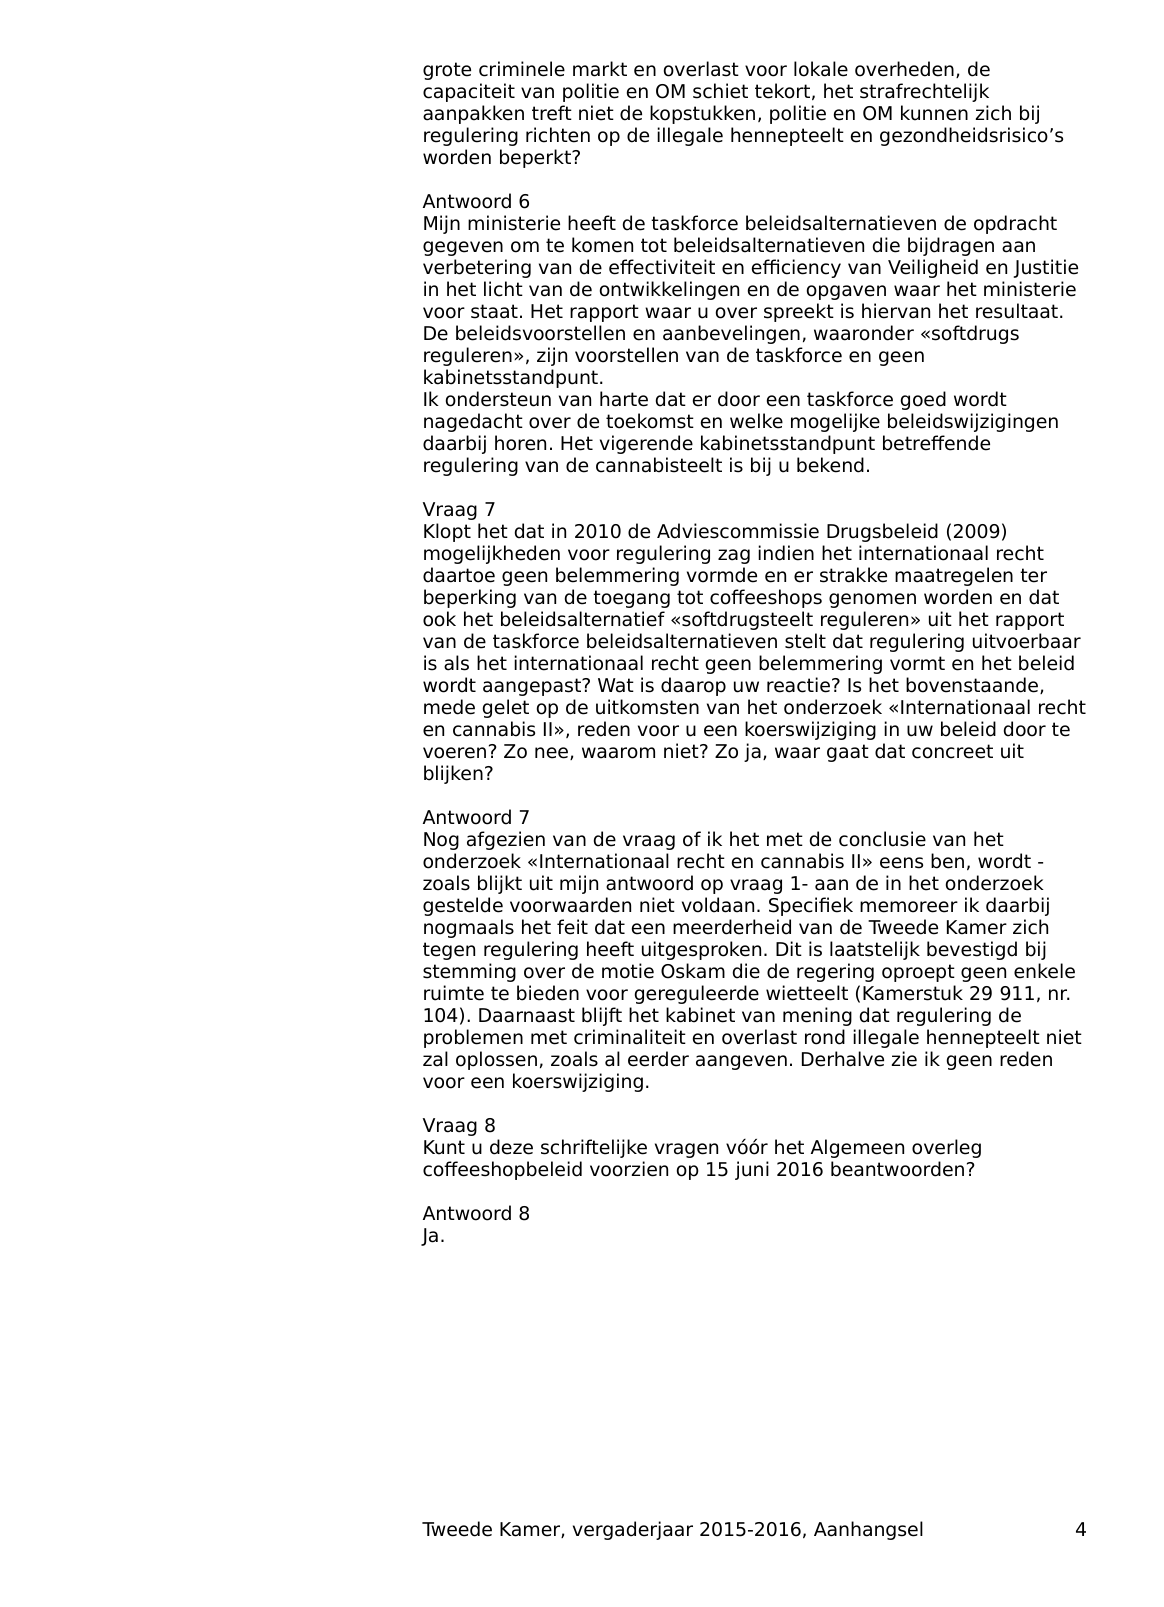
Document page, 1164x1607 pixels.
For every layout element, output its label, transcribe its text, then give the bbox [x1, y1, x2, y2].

text Antwoord 8 [422, 1203, 1087, 1225]
text Kunt u deze schriftelijke vragen vóór het Algemeen overleg coffeeshopbeleid voorzien op 15 juni 2016 beantwoorden? [422, 1137, 1087, 1181]
text Ja. [422, 1225, 1087, 1247]
text Vraag 8 [422, 1115, 1087, 1137]
text Mijn ministerie heeft de taskforce beleidsalternatieven de opdracht gegeven om te komen tot beleidsalternatieven die bijdragen aan verbetering van de effectiviteit en efficiency van Veiligheid en Justitie in het licht van de ontwikkelingen en de opgaven waar het ministerie voor staat. Het rapport waar u over spreekt is hiervan het resultaat. De beleidsvoorstellen en aanbevelingen, waaronder «softdrugs reguleren», zijn voorstellen van de taskforce en geen kabinetsstandpunt. [422, 213, 1087, 389]
text Ik ondersteun van harte dat er door een taskforce goed wordt nagedacht over de toekomst en welke mogelijke beleidswijzigingen daarbij horen. Het vigerende kabinetsstandpunt betreffende regulering van de cannabisteelt is bij u bekend. [422, 389, 1087, 477]
text Antwoord 6 [422, 191, 1087, 213]
text Vraag 7 [422, 499, 1087, 521]
text Antwoord 7 [422, 807, 1087, 829]
text grote criminele markt en overlast voor lokale overheden, de capaciteit van politie en OM schiet tekort, het strafrechtelijk aanpakken treft niet de kopstukken, politie en OM kunnen zich bij regulering richten op de illegale hennepteelt en gezondheidsrisico’s worden beperkt? [422, 59, 1087, 169]
text Nog afgezien van de vraag of ik het met de conclusie van het onderzoek «Internationaal recht en cannabis II» eens ben, wordt -zoals blijkt uit mijn antwoord op vraag 1- aan de in het onderzoek gestelde voorwaarden niet voldaan. Specifiek memoreer ik daarbij nogmaals het feit dat een meerderheid van de Tweede Kamer zich tegen regulering heeft uitgesproken. Dit is laatstelijk bevestigd bij stemming over de motie Oskam die de regering oproept geen enkele ruimte te bieden voor gereguleerde wietteelt (Kamerstuk 29 911, nr. 104). Daarnaast blijft het kabinet van mening dat regulering de problemen met criminaliteit en overlast rond illegale hennepteelt niet zal oplossen, zoals al eerder aangeven. Derhalve zie ik geen reden voor een koerswijziging. [422, 829, 1087, 1093]
text Klopt het dat in 2010 de Adviescommissie Drugsbeleid (2009) mogelijkheden voor regulering zag indien het internationaal recht daartoe geen belemmering vormde en er strakke maatregelen ter beperking van de toegang tot coffeeshops genomen worden en dat ook het beleidsalternatief «softdrugsteelt reguleren» uit het rapport van de taskforce beleidsalternatieven stelt dat regulering uitvoerbaar is als het internationaal recht geen belemmering vormt en het beleid wordt aangepast? Wat is daarop uw reactie? Is het bovenstaande, mede gelet op de uitkomsten van het onderzoek «Internationaal recht en cannabis II», reden voor u een koerswijziging in uw beleid door te voeren? Zo nee, waarom niet? Zo ja, waar gaat dat concreet uit blijken? [422, 521, 1087, 785]
